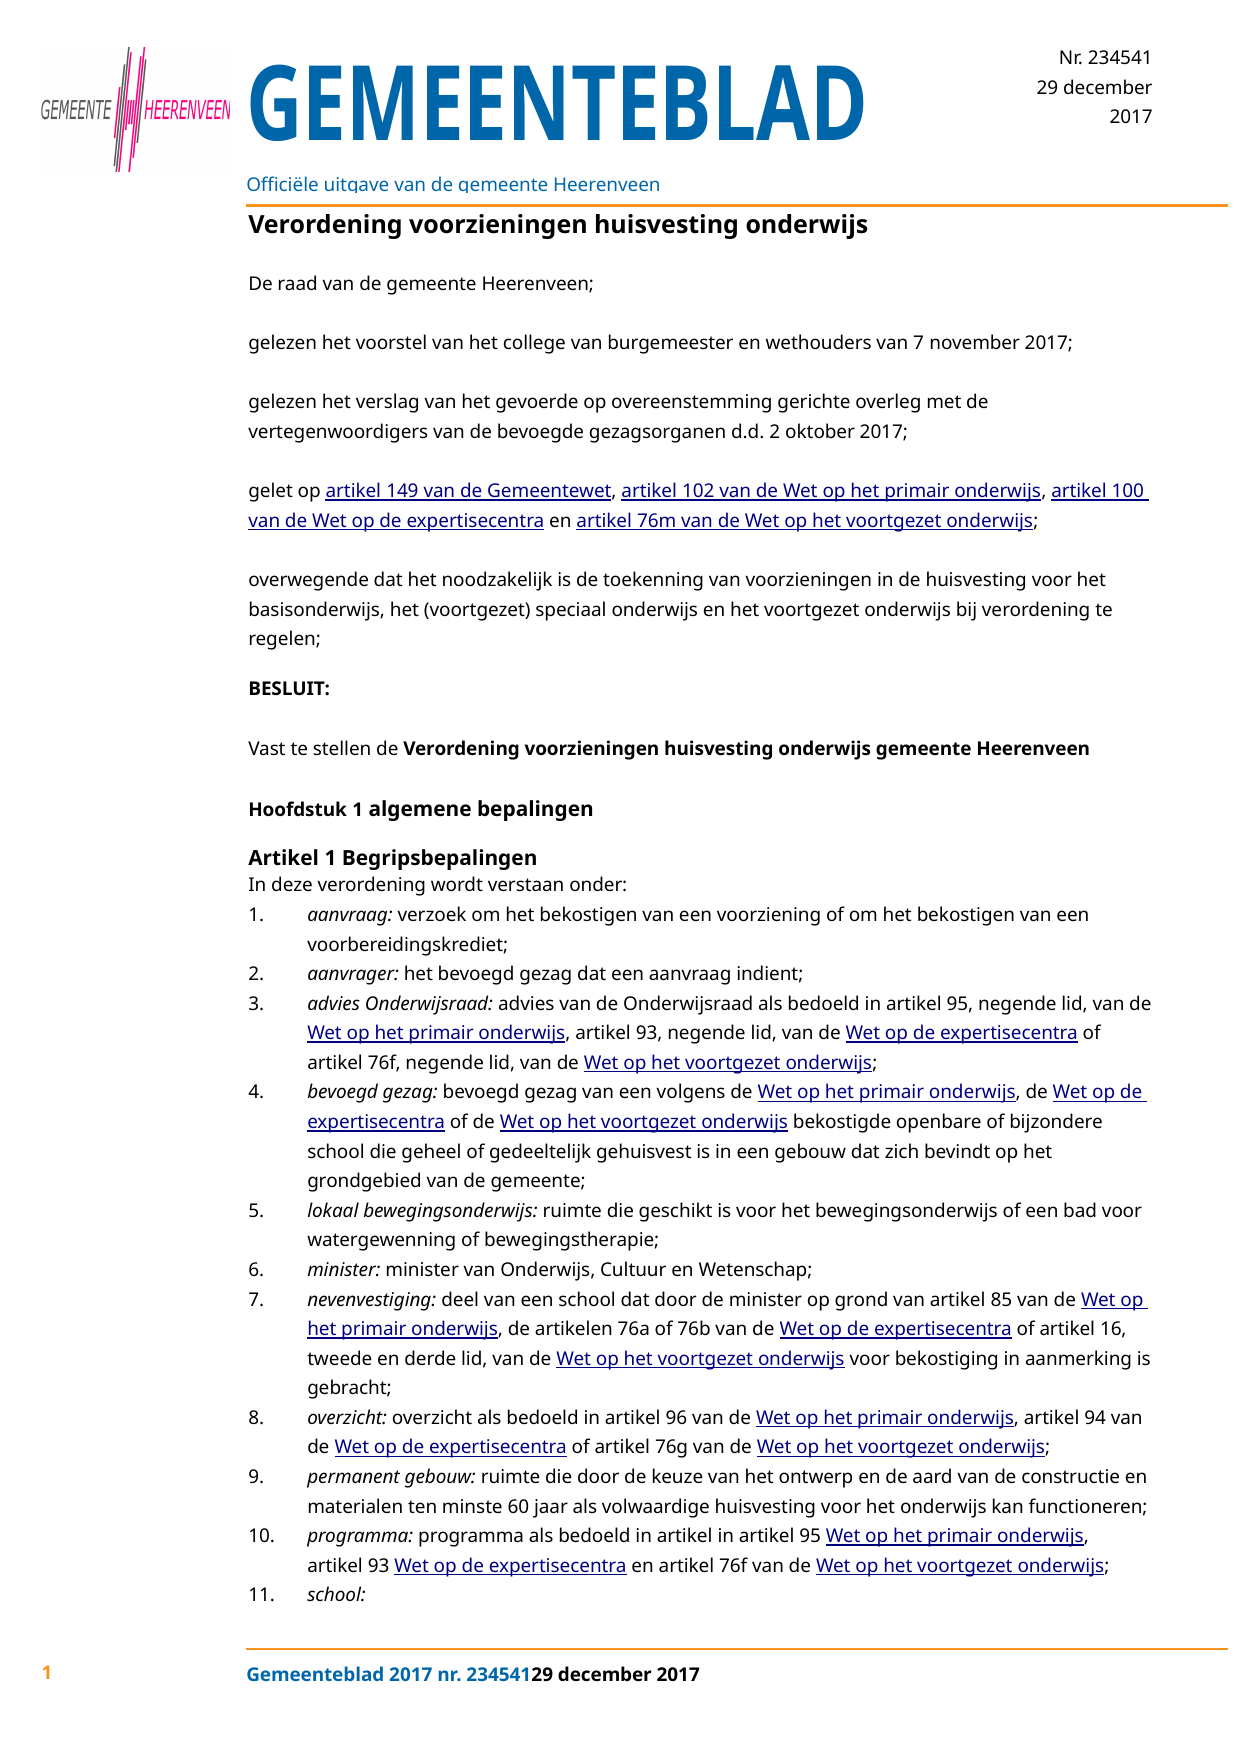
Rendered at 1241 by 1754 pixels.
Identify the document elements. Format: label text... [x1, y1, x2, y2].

list aanvraag: verzoek om het bekostigen van een voorziening of om het bekostigen van een voorbereidingskrediet; [248, 901, 1152, 957]
list aanvrager: het bevoegd gezag dat een aanvraag indient; [248, 960, 1152, 986]
list nevenvestiging: deel van een school dat door de minister op grond van artikel 85 van de Wet op het primair onderwijs, de artikelen 76a of 76b van de Wet op de expertisecentra of artikel 16, tweede en derde lid, van de Wet op het voortgezet onderwijs voor bekostiging in aanmerking is gebracht; [248, 1286, 1152, 1400]
list minister: minister van Onderwijs, Cultuur en Wetenschap; [248, 1256, 1152, 1282]
text In deze verordening wordt verstaan onder: [248, 872, 1152, 897]
text Vast te stellen de Verordening voorzieningen huisvesting onderwijs gemeente Heerenveen [248, 735, 1152, 761]
list programma: programma als bedoeld in artikel in artikel 95 Wet op het primair onderwijs, artikel 93 Wet op de expertisecentra en artikel 76f van de Wet op het voortgezet onderwijs; [248, 1522, 1152, 1578]
list permanent gebouw: ruimte die door de keuze van het ontwerp en de aard van de constructie en materialen ten minste 60 jaar als volwaardige huisvesting voor het onderwijs kan functioneren; [248, 1463, 1152, 1519]
picture [41, 47, 231, 172]
text Verordening voorzieningen huisvesting onderwijs [248, 207, 1152, 241]
text Hoofdstuk 1 algemene bepalingen [248, 794, 1152, 822]
text Artikel 1 Begripsbepalingen [248, 843, 1152, 872]
list school: [248, 1582, 1152, 1607]
text gelezen het verslag van het gevoerde op overeenstemming gerichte overleg met de vertegenwoordigers van de bevoegde gezagsorganen d.d. 2 oktober 2017; [248, 389, 1152, 444]
text overwegende dat het noodzakelijk is de toekenning van voorzieningen in de huisvesting voor het basisonderwijs, het (voortgezet) speciaal onderwijs en het voortgezet onderwijs bij verordening te regelen; [248, 566, 1152, 651]
list lokaal bewegingsonderwijs: ruimte die geschikt is voor het bewegingsonderwijs of een bad voor watergewenning of bewegingstherapie; [248, 1197, 1152, 1252]
list advies Onderwijsraad: advies van de Onderwijsraad als bedoeld in artikel 95, negende lid, van de Wet op het primair onderwijs, artikel 93, negende lid, van de Wet op de expertisecentra of artikel 76f, negende lid, van de Wet op het voortgezet onderwijs; [248, 990, 1152, 1075]
list overzicht: overzicht als bedoeld in artikel 96 van de Wet op het primair onderwijs, artikel 94 van de Wet op de expertisecentra of artikel 76g van de Wet op het voortgezet onderwijs; [248, 1404, 1152, 1459]
text BESLUIT: [248, 676, 1152, 701]
text gelezen het voorstel van het college van burgemeester en wethouders van 7 november 2017; [248, 329, 1152, 355]
text De raad van de gemeente Heerenveen; [248, 270, 1152, 296]
text gelet op artikel 149 van de Gemeentewet, artikel 102 van de Wet op het primair onderwijs, artikel 100 van de Wet op de expertisecentra en artikel 76m van de Wet op het voortgezet onderwijs; [248, 477, 1152, 533]
list bevoegd gezag: bevoegd gezag van een volgens de Wet op het primair onderwijs, de Wet op de expertisecentra of de Wet op het voortgezet onderwijs bekostigde openbare of bijzondere school die geheel of gedeeltelijk gehuisvest is in een gebouw dat zich bevindt op het grondgebied van de gemeente; [248, 1079, 1152, 1193]
